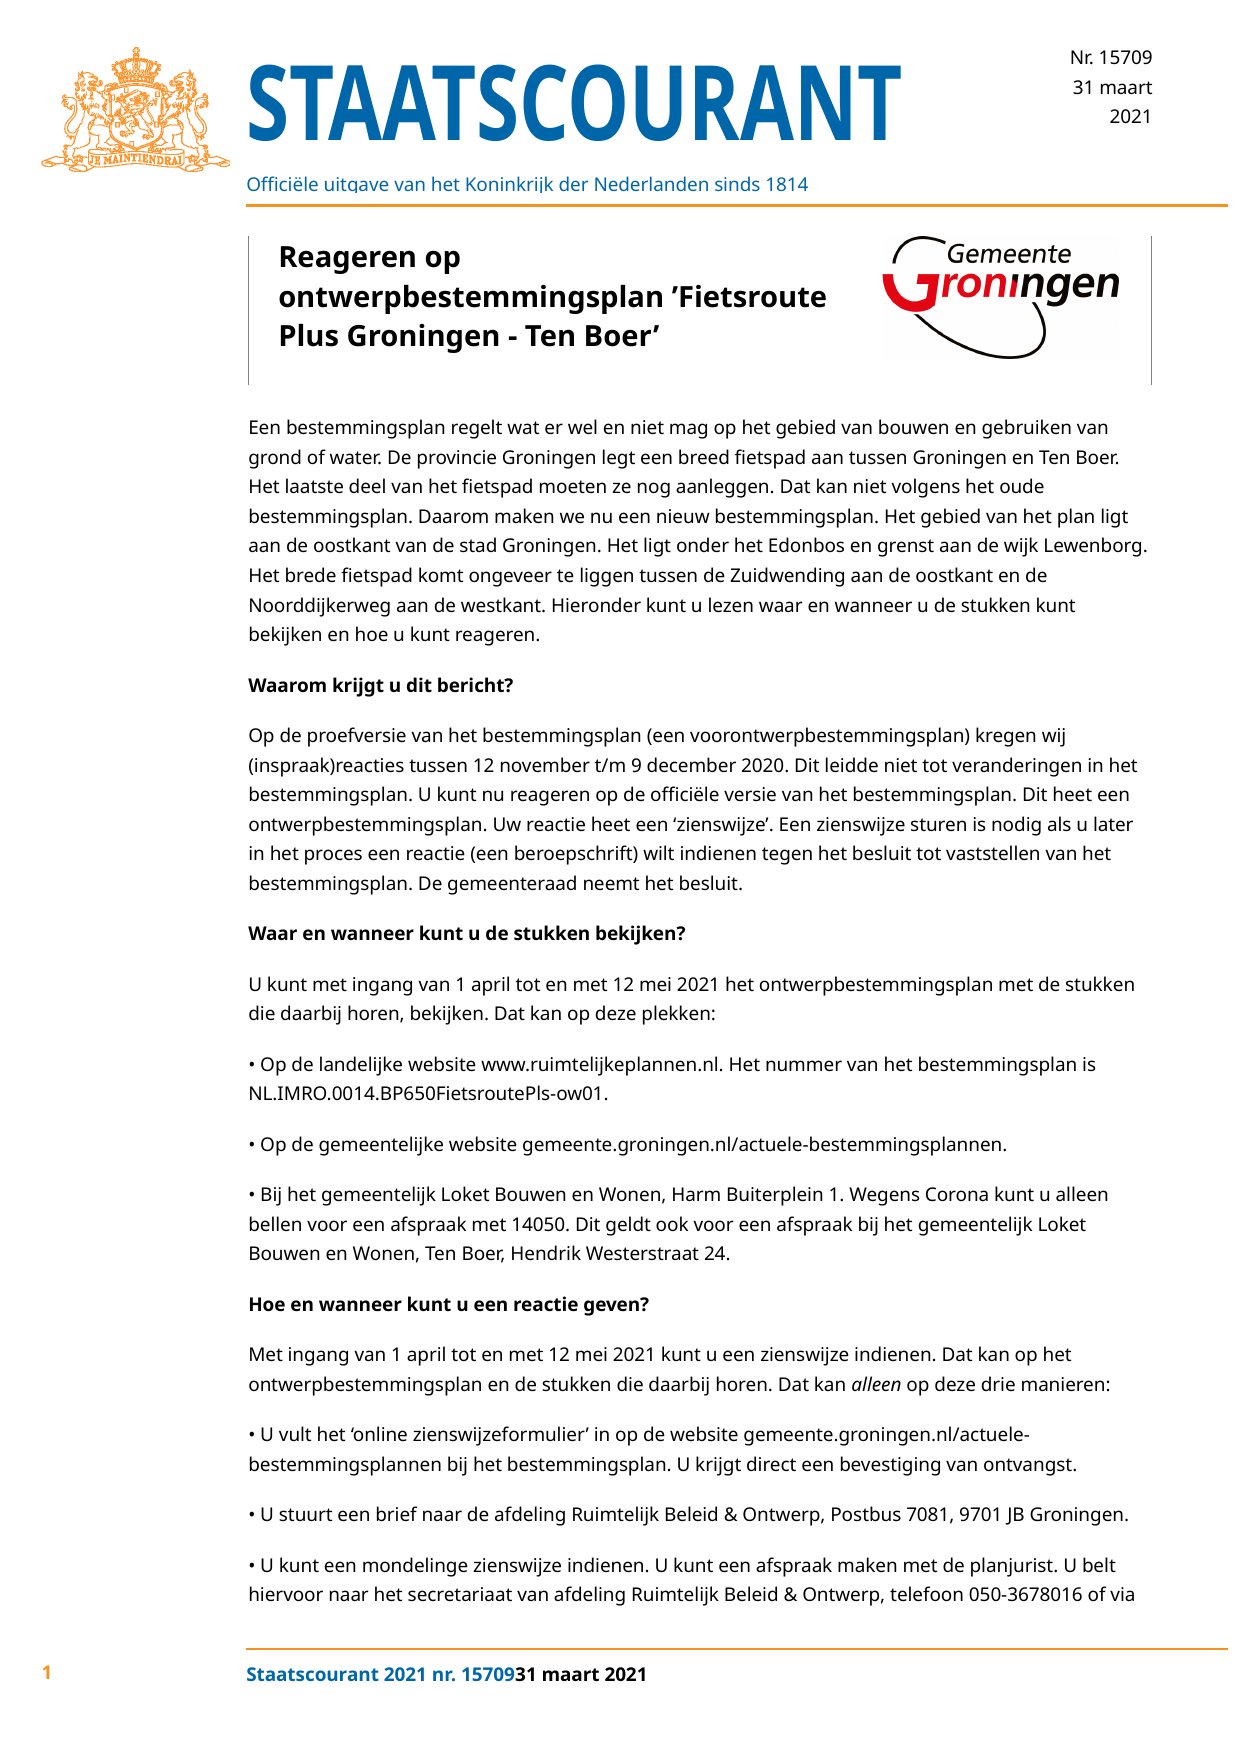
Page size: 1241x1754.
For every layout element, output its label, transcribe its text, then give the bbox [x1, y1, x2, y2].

text • U stuurt een brief naar de afdeling Ruimtelijk Beleid & Ontwerp, Postbus 7081, 9701 JB Groningen. [248, 1501, 1152, 1527]
picture [882, 236, 1119, 359]
text Hoe en wanneer kunt u een reactie geven? [248, 1291, 1152, 1317]
text Met ingang van 1 april tot en met 12 mei 2021 kunt u een zienswijze indienen. Dat kan op het ontwerpbestemmingsplan en de stukken die daarbij horen. Dat kan alleen op deze drie manieren: [248, 1341, 1152, 1397]
text • U kunt een mondelinge zienswijze indienen. U kunt een afspraak maken met de planjurist. U belt hiervoor naar het secretariaat van afdeling Ruimtelijk Beleid & Ontwerp, telefoon 050-3678016 of via [248, 1552, 1152, 1607]
text • Op de gemeentelijke website gemeente.groningen.nl/actuele-bestemmingsplannen. [248, 1131, 1152, 1157]
text • U vult het ‘online zienswijzeformulier’ in op de website gemeente.groningen.nl/actuele-bestemmingsplannen bij het bestemmingsplan. U krijgt direct een bevestiging van ontvangst. [248, 1421, 1152, 1477]
text U kunt met ingang van 1 april tot en met 12 mei 2021 het ontwerpbestemmingsplan met de stukken die daarbij horen, bekijken. Dat kan op deze plekken: [248, 971, 1152, 1026]
text Waarom krijgt u dit bericht? [248, 672, 1152, 697]
picture [41, 47, 231, 172]
text • Op de landelijke website www.ruimtelijkeplannen.nl. Het nummer van het bestemmingsplan is NL.IMRO.0014.BP650FietsroutePls-ow01. [248, 1051, 1152, 1106]
text Een bestemmingsplan regelt wat er wel en niet mag op het gebied van bouwen en gebruiken van grond of water. De provincie Groningen legt een breed fietspad aan tussen Groningen en Ten Boer. Het laatste deel van het fietspad moeten ze nog aanleggen. Dat kan niet volgens het oude bestemmingsplan. Daarom maken we nu een nieuw bestemmingsplan. Het gebied van het plan ligt aan de oostkant van de stad Groningen. Het ligt onder het Edonbos en grenst aan de wijk Lewenborg. Het brede fietspad komt ongeveer te liggen tussen de Zuidwending aan de oostkant en de Noorddijkerweg aan de westkant. Hieronder kunt u lezen waar en wanneer u de stukken kunt bekijken en hoe u kunt reageren. [248, 414, 1152, 647]
table_header [850, 236, 1151, 385]
text • Bij het gemeentelijk Loket Bouwen en Wonen, Harm Buiterplein 1. Wegens Corona kunt u alleen bellen voor een afspraak met 14050. Dit geldt ook voor een afspraak bij het gemeentelijk Loket Bouwen en Wonen, Ten Boer, Hendrik Westerstraat 24. [248, 1181, 1152, 1266]
table_header Reageren op ontwerpbestemmingsplan ’Fietsroute Plus Groningen - Ten Boer’ [249, 236, 850, 385]
text Op de proefversie van het bestemmingsplan (een voorontwerpbestemmingsplan) kregen wij (inspraak)reacties tussen 12 november t/m 9 december 2020. Dit leidde niet tot veranderingen in het bestemmingsplan. U kunt nu reageren op de officiële versie van het bestemmingsplan. Dit heet een ontwerpbestemmingsplan. Uw reactie heet een ‘zienswijze’. Een zienswijze sturen is nodig als u later in het proces een reactie (een beroepschrift) wilt indienen tegen het besluit tot vaststellen van het bestemmingsplan. De gemeenteraad neemt het besluit. [248, 722, 1152, 896]
text Waar en wanneer kunt u de stukken bekijken? [248, 921, 1152, 946]
